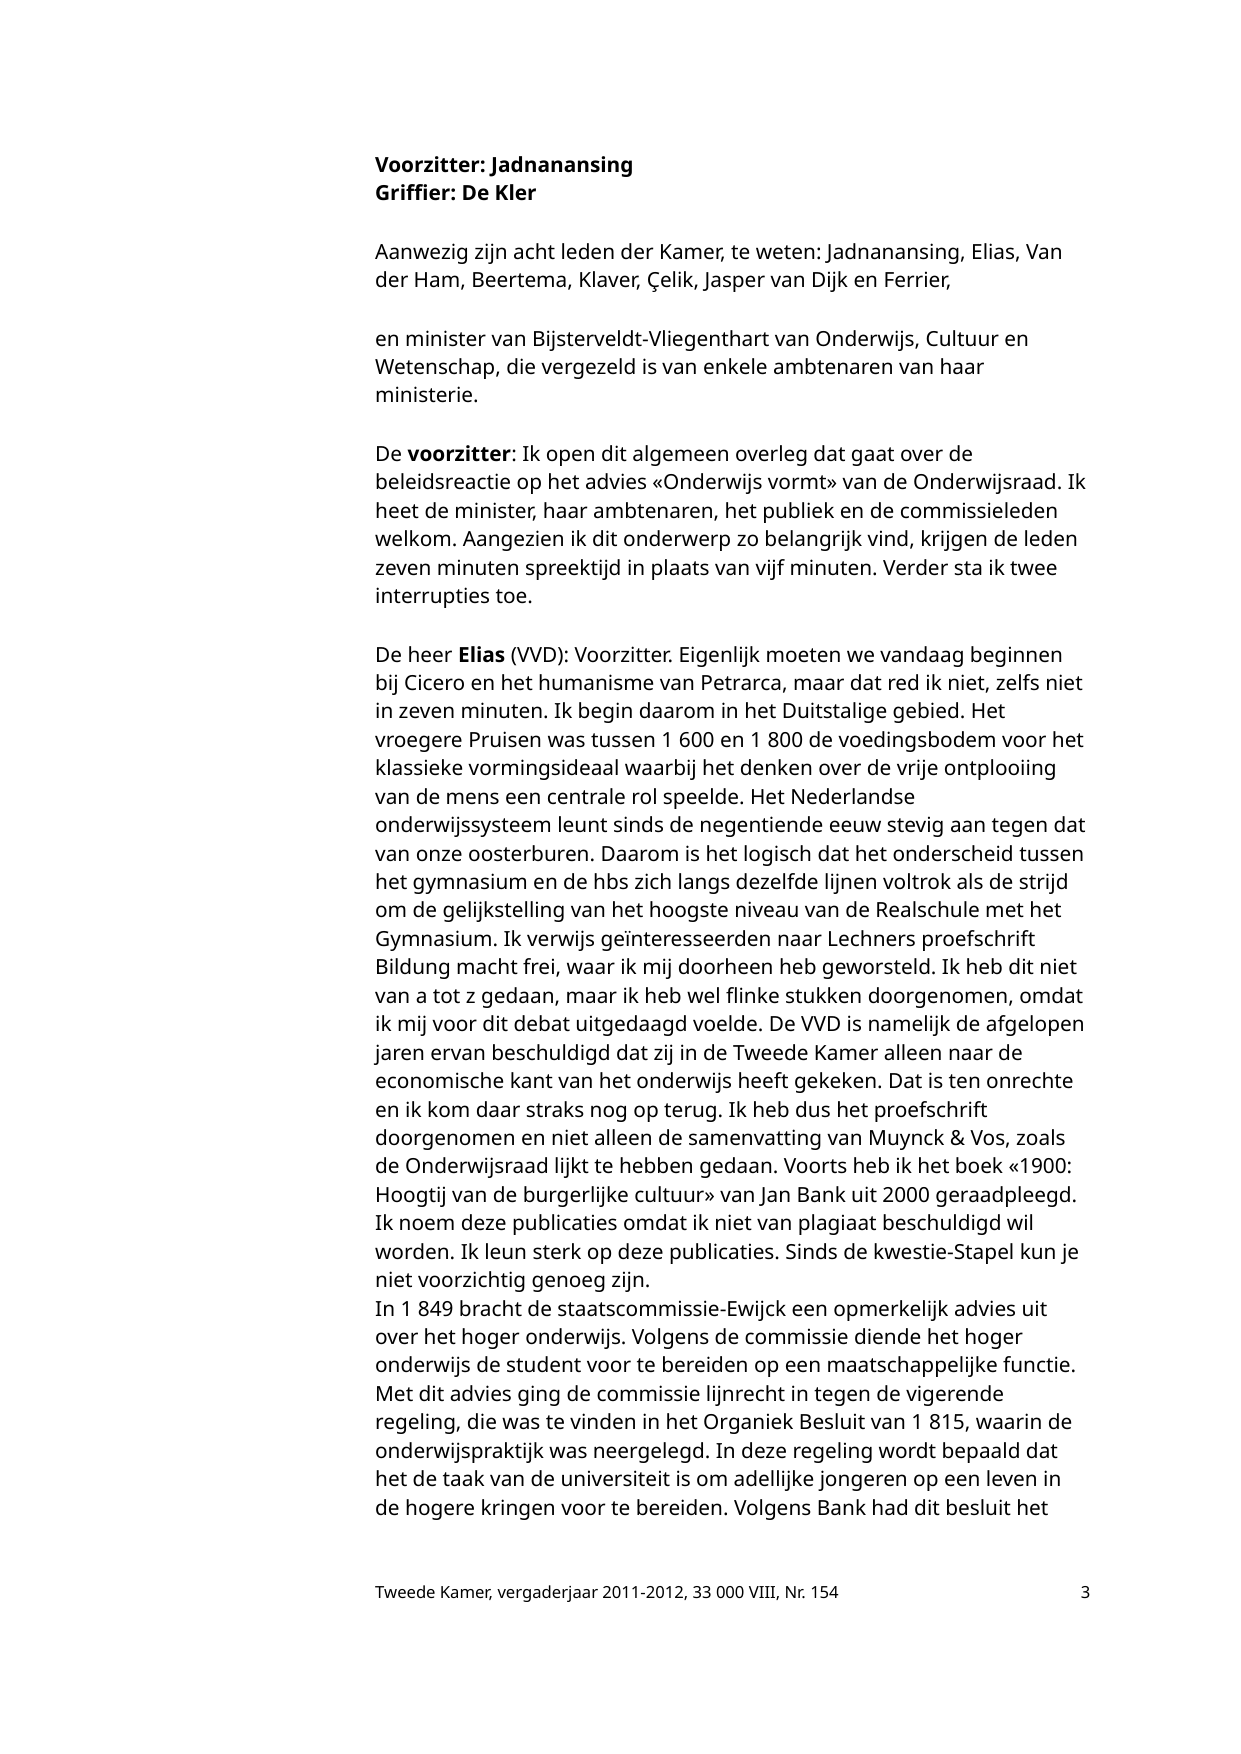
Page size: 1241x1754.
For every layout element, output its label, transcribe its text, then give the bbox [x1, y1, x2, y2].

text De voorzitter: Ik open dit algemeen overleg dat gaat over de beleidsreactie op het advies «Onderwijs vormt» van de Onderwijsraad. Ik heet de minister, haar ambtenaren, het publiek en de commissieleden welkom. Aangezien ik dit onderwerp zo belangrijk vind, krijgen de leden zeven minuten spreektijd in plaats van vijf minuten. Verder sta ik twee interrupties toe. [375, 439, 1090, 610]
text De heer Elias (VVD): Voorzitter. Eigenlijk moeten we vandaag beginnen bij Cicero en het humanisme van Petrarca, maar dat red ik niet, zelfs niet in zeven minuten. Ik begin daarom in het Duitstalige gebied. Het vroegere Pruisen was tussen 1 600 en 1 800 de voedingsbodem voor het klassieke vormingsideaal waarbij het denken over de vrije ontplooiing van de mens een centrale rol speelde. Het Nederlandse onderwijssysteem leunt sinds de negentiende eeuw stevig aan tegen dat van onze oosterburen. Daarom is het logisch dat het onderscheid tussen het gymnasium en de hbs zich langs dezelfde lijnen voltrok als de strijd om de gelijkstelling van het hoogste niveau van de Realschule met het Gymnasium. Ik verwijs geïnteresseerden naar Lechners proefschrift Bildung macht frei, waar ik mij doorheen heb geworsteld. Ik heb dit niet van a tot z gedaan, maar ik heb wel flinke stukken doorgenomen, omdat ik mij voor dit debat uitgedaagd voelde. De VVD is namelijk de afgelopen jaren ervan beschuldigd dat zij in de Tweede Kamer alleen naar de economische kant van het onderwijs heeft gekeken. Dat is ten onrechte en ik kom daar straks nog op terug. Ik heb dus het proefschrift doorgenomen en niet alleen de samenvatting van Muynck & Vos, zoals de Onderwijsraad lijkt te hebben gedaan. Voorts heb ik het boek «1900: Hoogtij van de burgerlijke cultuur» van Jan Bank uit 2000 geraadpleegd. Ik noem deze publicaties omdat ik niet van plagiaat beschuldigd wil worden. Ik leun sterk op deze publicaties. Sinds de kwestie-Stapel kun je niet voorzichtig genoeg zijn. [375, 640, 1090, 1294]
text en minister van Bijsterveldt-Vliegenthart van Onderwijs, Cultuur en Wetenschap, die vergezeld is van enkele ambtenaren van haar ministerie. [375, 324, 1090, 409]
text Aanwezig zijn acht leden der Kamer, te weten: Jadnanansing, Elias, Van der Ham, Beertema, Klaver, Çelik, Jasper van Dijk en Ferrier, [375, 237, 1090, 294]
text Voorzitter: Jadnanansing [375, 150, 1090, 178]
text In 1 849 bracht de staatscommissie-Ewijck een opmerkelijk advies uit over het hoger onderwijs. Volgens de commissie diende het hoger onderwijs de student voor te bereiden op een maatschappelijke functie. Met dit advies ging de commissie lijnrecht in tegen de vigerende regeling, die was te vinden in het Organiek Besluit van 1 815, waarin de onderwijspraktijk was neergelegd. In deze regeling wordt bepaald dat het de taak van de universiteit is om adellijke jongeren op een leven in de hogere kringen voor te bereiden. Volgens Bank had dit besluit het [375, 1294, 1090, 1521]
text Griffier: De Kler [375, 178, 1090, 207]
